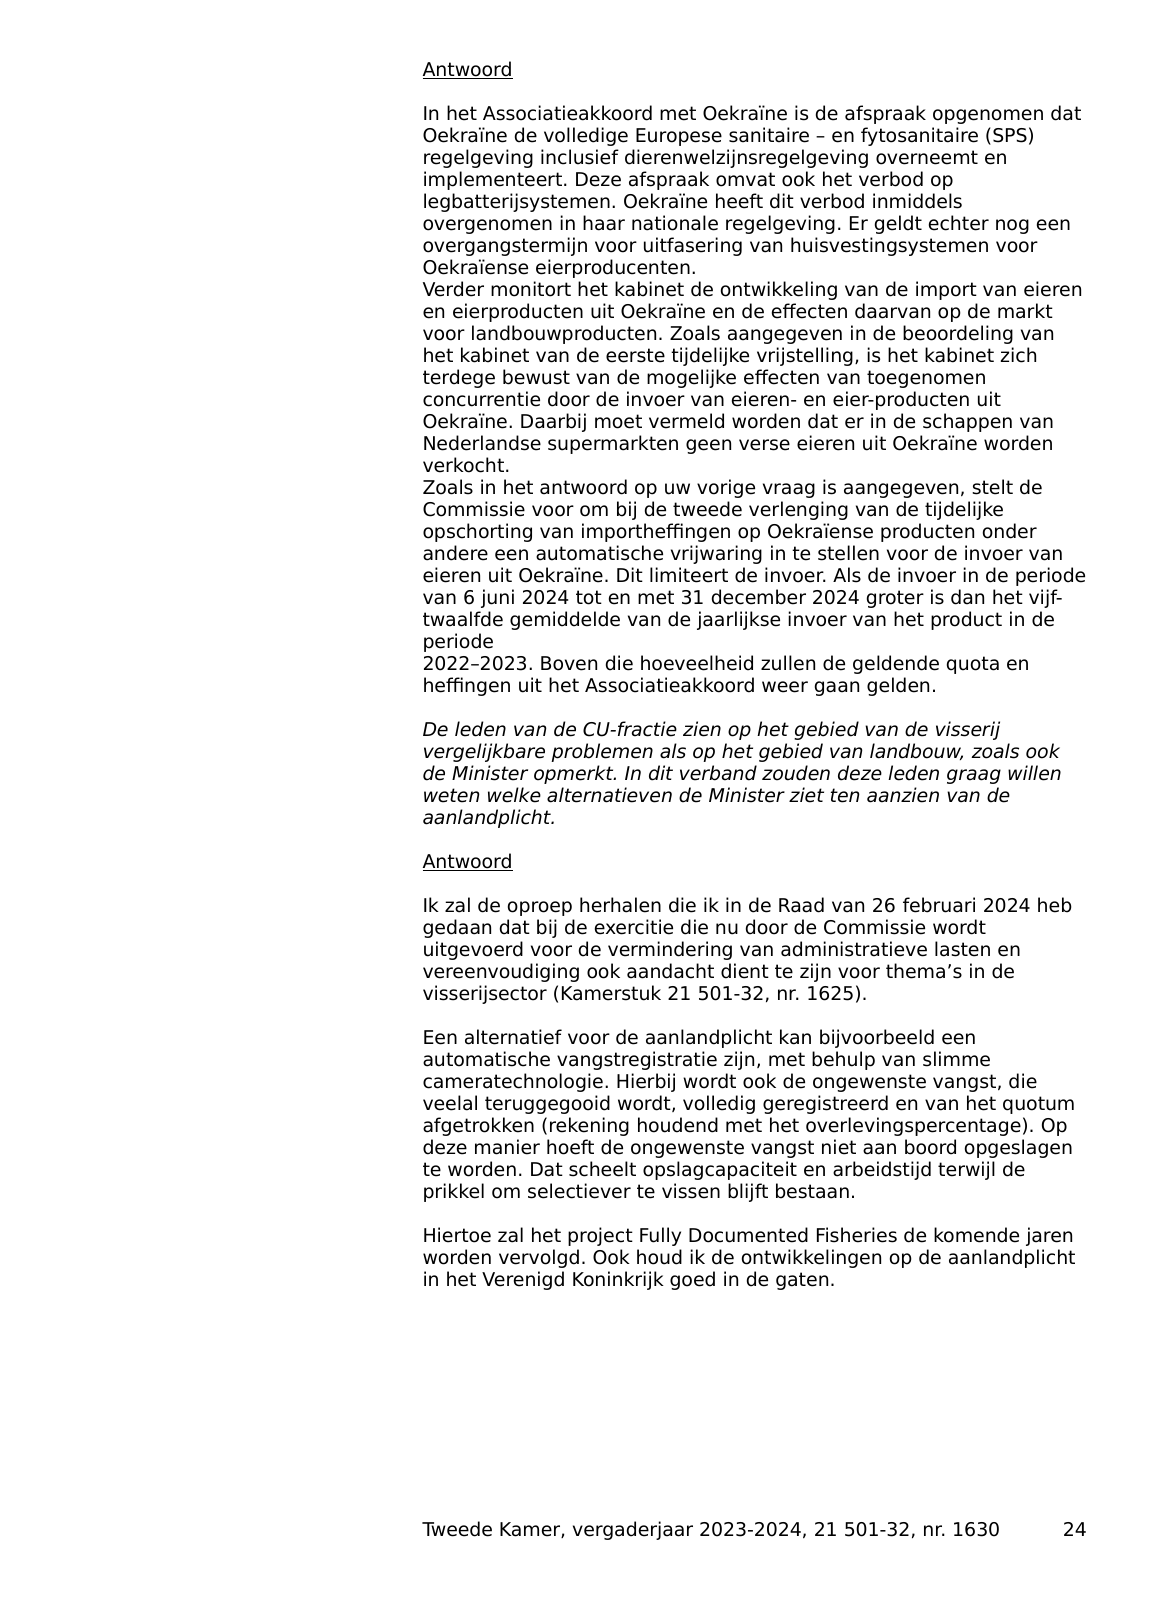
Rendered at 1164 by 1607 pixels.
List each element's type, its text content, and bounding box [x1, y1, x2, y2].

text Zoals in het antwoord op uw vorige vraag is aangegeven, stelt de Commissie voor om bij de tweede verlenging van de tijdelijke opschorting van importheffingen op Oekraïense producten onder andere een automatische vrijwaring in te stellen voor de invoer van eieren uit Oekraïne. Dit limiteert de invoer. Als de invoer in de periode van 6 juni 2024 tot en met 31 december 2024 groter is dan het vijf-twaalfde gemiddelde van de jaarlijkse invoer van het product in de periode [422, 477, 1087, 653]
text Ik zal de oproep herhalen die ik in de Raad van 26 februari 2024 heb gedaan dat bij de exercitie die nu door de Commissie wordt uitgevoerd voor de vermindering van administratieve lasten en vereenvoudiging ook aandacht dient te zijn voor thema’s in de visserijsector (Kamerstuk 21 501-32, nr. 1625). [422, 895, 1087, 1005]
text Hiertoe zal het project Fully Documented Fisheries de komende jaren worden vervolgd. Ook houd ik de ontwikkelingen op de aanlandplicht in het Verenigd Koninkrijk goed in de gaten. [422, 1225, 1087, 1291]
text Verder monitort het kabinet de ontwikkeling van de import van eieren en eierproducten uit Oekraïne en de effecten daarvan op de markt voor landbouwproducten. Zoals aangegeven in de beoordeling van het kabinet van de eerste tijdelijke vrijstelling, is het kabinet zich terdege bewust van de mogelijke effecten van toegenomen concurrentie door de invoer van eieren- en eier-producten uit Oekraïne. Daarbij moet vermeld worden dat er in de schappen van Nederlandse supermarkten geen verse eieren uit Oekraïne worden verkocht. [422, 279, 1087, 477]
text 2022–2023. Boven die hoeveelheid zullen de geldende quota en heffingen uit het Associatieakkoord weer gaan gelden. [422, 653, 1087, 697]
text De leden van de CU-fractie zien op het gebied van de visserij vergelijkbare problemen als op het gebied van landbouw, zoals ook de Minister opmerkt. In dit verband zouden deze leden graag willen weten welke alternatieven de Minister ziet ten aanzien van de aanlandplicht. [422, 719, 1087, 829]
text Een alternatief voor de aanlandplicht kan bijvoorbeeld een automatische vangstregistratie zijn, met behulp van slimme cameratechnologie. Hierbij wordt ook de ongewenste vangst, die veelal teruggegooid wordt, volledig geregistreerd en van het quotum afgetrokken (rekening houdend met het overlevingspercentage). Op deze manier hoeft de ongewenste vangst niet aan boord opgeslagen te worden. Dat scheelt opslagcapaciteit en arbeidstijd terwijl de prikkel om selectiever te vissen blijft bestaan. [422, 1027, 1087, 1203]
text In het Associatieakkoord met Oekraïne is de afspraak opgenomen dat Oekraïne de volledige Europese sanitaire – en fytosanitaire (SPS) regelgeving inclusief dierenwelzijnsregelgeving overneemt en implementeert. Deze afspraak omvat ook het verbod op legbatterijsystemen. Oekraïne heeft dit verbod inmiddels overgenomen in haar nationale regelgeving. Er geldt echter nog een overgangstermijn voor uitfasering van huisvestingsystemen voor Oekraïense eierproducenten. [422, 103, 1087, 279]
subtitle Antwoord [422, 59, 1087, 81]
subtitle Antwoord [422, 851, 1087, 873]
